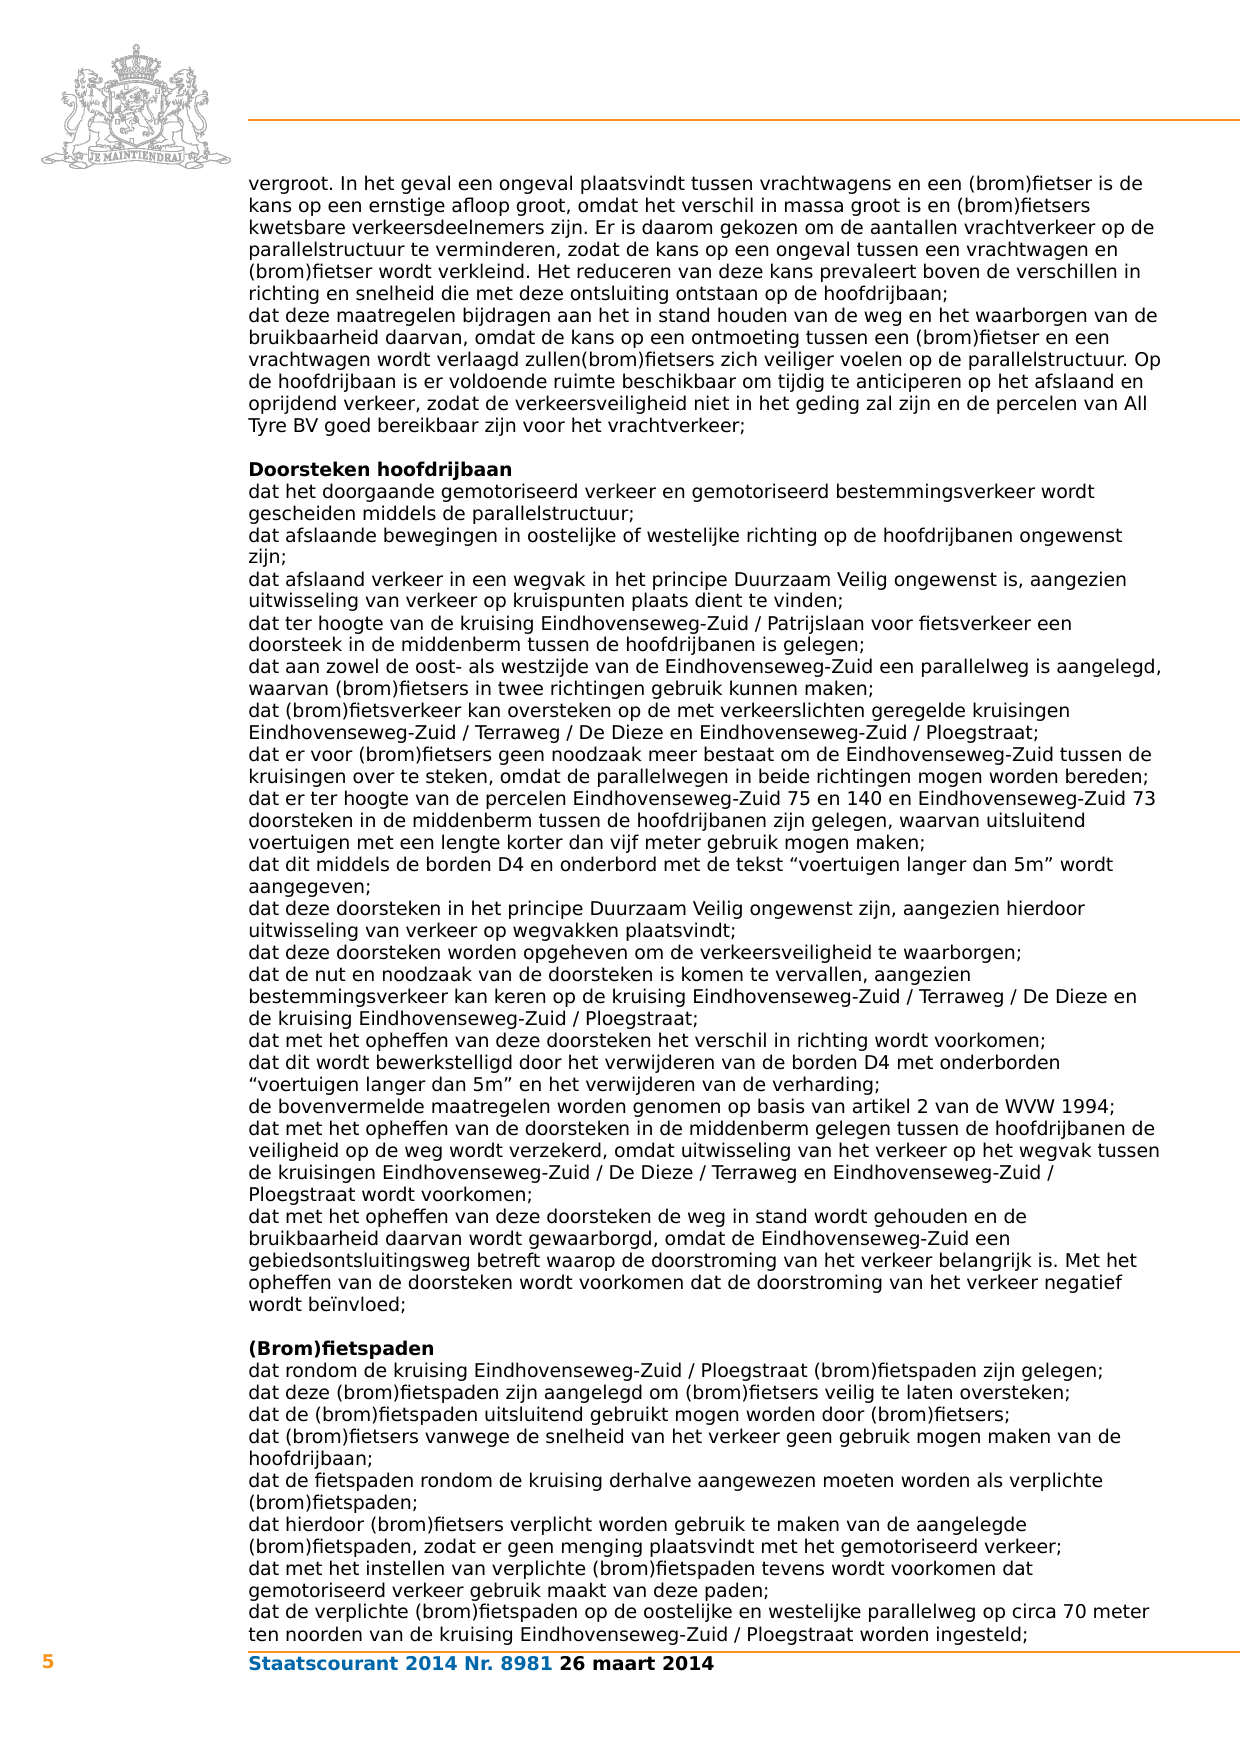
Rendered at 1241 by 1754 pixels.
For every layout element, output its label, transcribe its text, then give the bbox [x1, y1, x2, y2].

text dat deze (brom)fietspaden zijn aangelegd om (brom)fietsers veilig te laten oversteken; [248, 1382, 1163, 1404]
text de bovenvermelde maatregelen worden genomen op basis van artikel 2 van de WVW 1994; [248, 1096, 1163, 1118]
text dat de verplichte (brom)fietspaden op de oostelijke en westelijke parallelweg op circa 70 meter ten noorden van de kruising Eindhovenseweg-Zuid / Ploegstraat worden ingesteld; [248, 1601, 1163, 1645]
text dat afslaande bewegingen in oostelijke of westelijke richting op de hoofdrijbanen ongewenst zijn; [248, 524, 1163, 568]
text dat rondom de kruising Eindhovenseweg-Zuid / Ploegstraat (brom)fietspaden zijn gelegen; [248, 1360, 1163, 1382]
text dat het doorgaande gemotoriseerd verkeer en gemotoriseerd bestemmingsverkeer wordt gescheiden middels de parallelstructuur; [248, 481, 1163, 524]
text dat met het opheffen van deze doorsteken de weg in stand wordt gehouden en de bruikbaarheid daarvan wordt gewaarborgd, omdat de Eindhovenseweg-Zuid een gebiedsontsluitingsweg betreft waarop de doorstroming van het verkeer belangrijk is. Met het opheffen van de doorsteken wordt voorkomen dat de doorstroming van het verkeer negatief wordt beïnvloed; [248, 1206, 1163, 1316]
text dat (brom)fietsers vanwege de snelheid van het verkeer geen gebruik mogen maken van de hoofdrijbaan; [248, 1426, 1163, 1469]
text dat hierdoor (brom)fietsers verplicht worden gebruik te maken van de aangelegde (brom)fietspaden, zodat er geen menging plaatsvindt met het gemotoriseerd verkeer; [248, 1513, 1163, 1557]
text vergroot. In het geval een ongeval plaatsvindt tussen vrachtwagens en een (brom)fietser is de kans op een ernstige afloop groot, omdat het verschil in massa groot is en (brom)fietsers kwetsbare verkeersdeelnemers zijn. Er is daarom gekozen om de aantallen vrachtverkeer op de parallelstructuur te verminderen, zodat de kans op een ongeval tussen een vrachtwagen en (brom)fietser wordt verkleind. Het reduceren van deze kans prevaleert boven de verschillen in richting en snelheid die met deze ontsluiting ontstaan op de hoofdrijbaan; [248, 173, 1163, 305]
text dat ter hoogte van de kruising Eindhovenseweg-Zuid / Patrijslaan voor fietsverkeer een doorsteek in de middenberm tussen de hoofdrijbanen is gelegen; [248, 612, 1163, 656]
text dat de fietspaden rondom de kruising derhalve aangewezen moeten worden als verplichte (brom)fietspaden; [248, 1469, 1163, 1513]
text Doorsteken hoofdrijbaan [248, 458, 1163, 481]
text dat met het opheffen van de doorsteken in de middenberm gelegen tussen de hoofdrijbanen de veiligheid op de weg wordt verzekerd, omdat uitwisseling van het verkeer op het wegvak tussen de kruisingen Eindhovenseweg-Zuid / De Dieze / Terraweg en Eindhovenseweg-Zuid / Ploegstraat wordt voorkomen; [248, 1118, 1163, 1206]
text (Brom)fietspaden [248, 1338, 1163, 1360]
text dat dit middels de borden D4 en onderbord met de tekst “voertuigen langer dan 5m” wordt aangegeven; [248, 854, 1163, 898]
text dat deze maatregelen bijdragen aan het in stand houden van de weg en het waarborgen van de bruikbaarheid daarvan, omdat de kans op een ontmoeting tussen een (brom)fietser en een vrachtwagen wordt verlaagd zullen(brom)fietsers zich veiliger voelen op de parallelstructuur. Op de hoofdrijbaan is er voldoende ruimte beschikbaar om tijdig te anticiperen op het afslaand en oprijdend verkeer, zodat de verkeersveiligheid niet in het geding zal zijn en de percelen van All Tyre BV goed bereikbaar zijn voor het vrachtverkeer; [248, 305, 1163, 437]
picture [41, 44, 231, 169]
text dat deze doorsteken in het principe Duurzaam Veilig ongewenst zijn, aangezien hierdoor uitwisseling van verkeer op wegvakken plaatsvindt; [248, 898, 1163, 942]
text dat met het instellen van verplichte (brom)fietspaden tevens wordt voorkomen dat gemotoriseerd verkeer gebruik maakt van deze paden; [248, 1557, 1163, 1601]
text dat aan zowel de oost- als westzijde van de Eindhovenseweg-Zuid een parallelweg is aangelegd, waarvan (brom)fietsers in twee richtingen gebruik kunnen maken; [248, 656, 1163, 700]
text dat deze doorsteken worden opgeheven om de verkeersveiligheid te waarborgen; [248, 942, 1163, 964]
text dat de (brom)fietspaden uitsluitend gebruikt mogen worden door (brom)fietsers; [248, 1404, 1163, 1426]
text dat (brom)fietsverkeer kan oversteken op de met verkeerslichten geregelde kruisingen Eindhovenseweg-Zuid / Terraweg / De Dieze en Eindhovenseweg-Zuid / Ploegstraat; [248, 700, 1163, 744]
text dat met het opheffen van deze doorsteken het verschil in richting wordt voorkomen; [248, 1030, 1163, 1052]
text dat dit wordt bewerkstelligd door het verwijderen van de borden D4 met onderborden “voertuigen langer dan 5m” en het verwijderen van de verharding; [248, 1052, 1163, 1096]
text dat er ter hoogte van de percelen Eindhovenseweg-Zuid 75 en 140 en Eindhovenseweg-Zuid 73 doorsteken in de middenberm tussen de hoofdrijbanen zijn gelegen, waarvan uitsluitend voertuigen met een lengte korter dan vijf meter gebruik mogen maken; [248, 788, 1163, 854]
text dat de nut en noodzaak van de doorsteken is komen te vervallen, aangezien bestemmingsverkeer kan keren op de kruising Eindhovenseweg-Zuid / Terraweg / De Dieze en de kruising Eindhovenseweg-Zuid / Ploegstraat; [248, 964, 1163, 1030]
text dat er voor (brom)fietsers geen noodzaak meer bestaat om de Eindhovenseweg-Zuid tussen de kruisingen over te steken, omdat de parallelwegen in beide richtingen mogen worden bereden; [248, 744, 1163, 788]
text dat afslaand verkeer in een wegvak in het principe Duurzaam Veilig ongewenst is, aangezien uitwisseling van verkeer op kruispunten plaats dient te vinden; [248, 568, 1163, 612]
